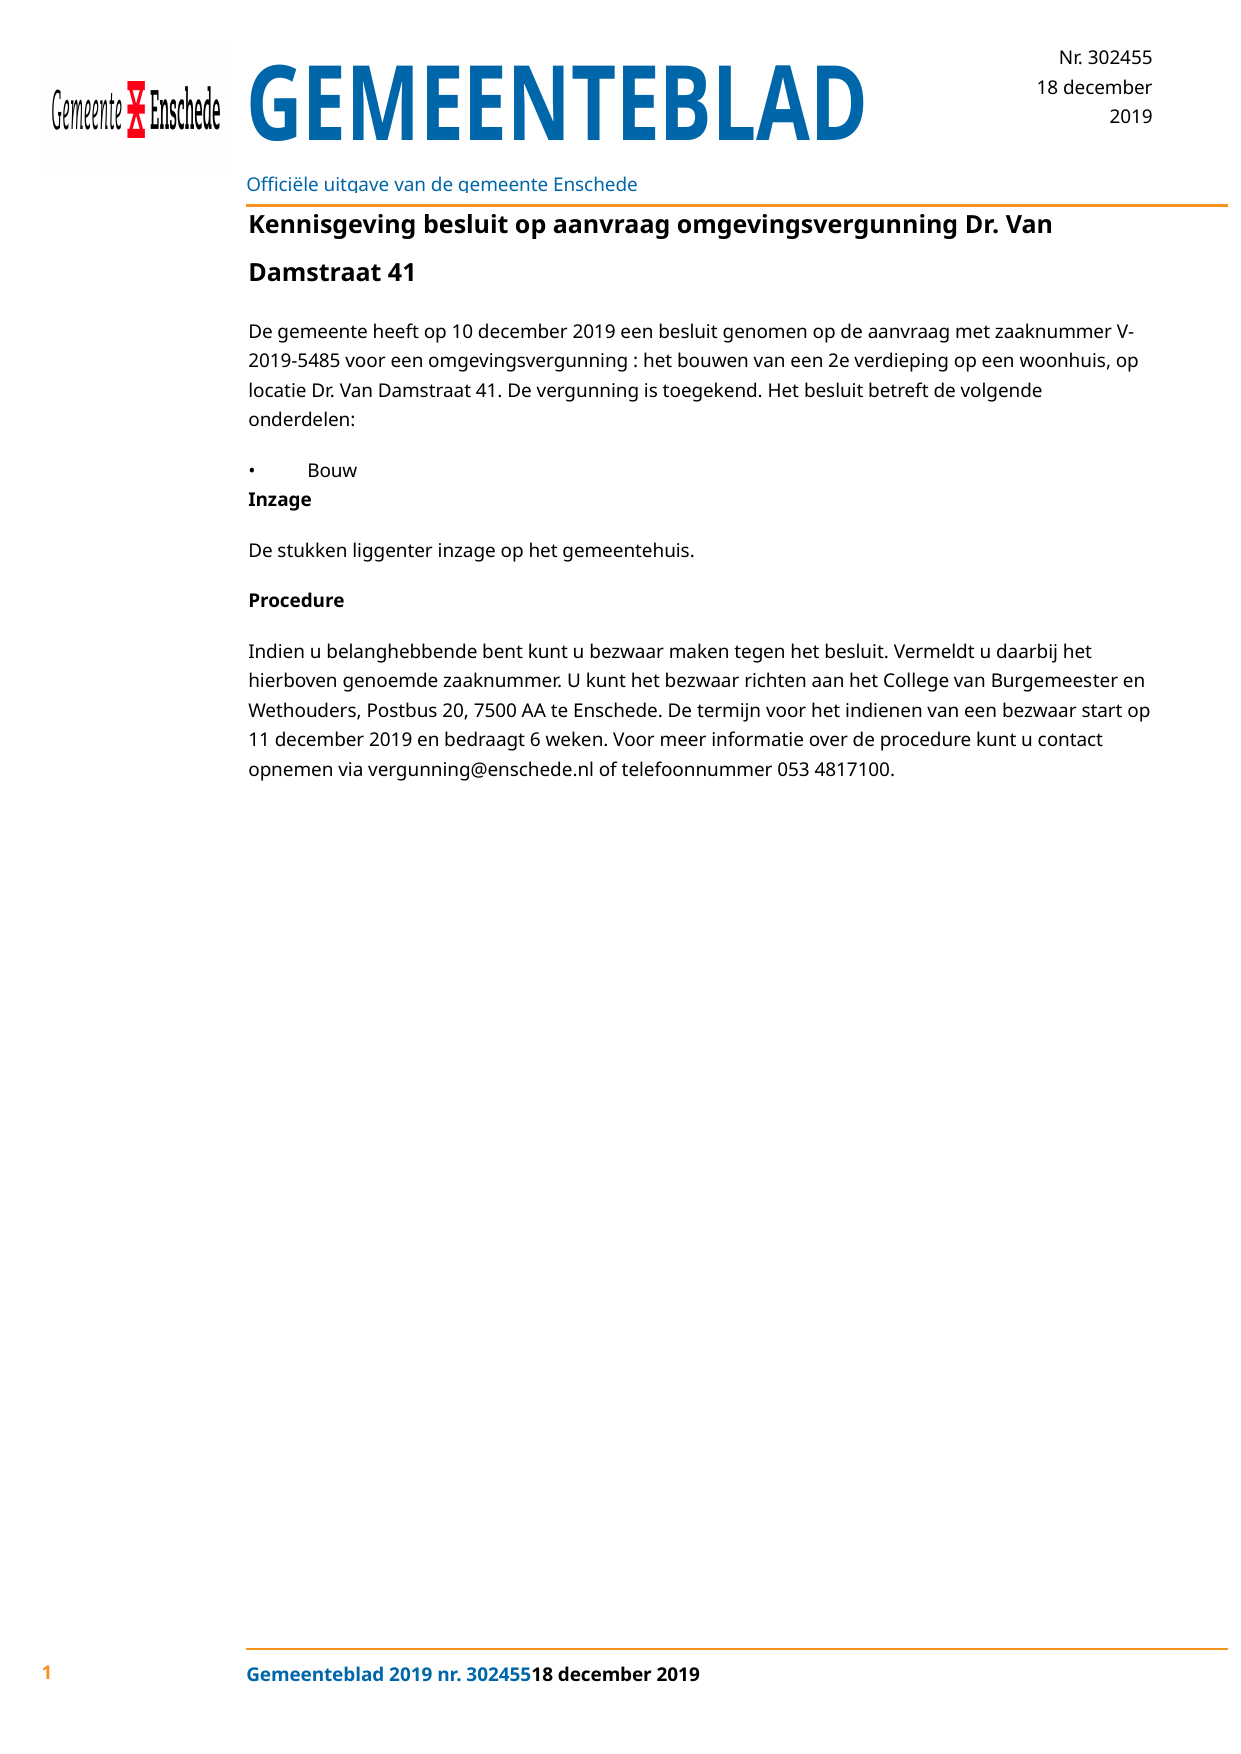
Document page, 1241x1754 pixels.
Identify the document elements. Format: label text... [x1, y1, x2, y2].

text De stukken liggenter inzage op het gemeentehuis. [248, 537, 1152, 563]
text Procedure [248, 587, 1152, 613]
text Kennisgeving besluit op aanvraag omgevingsvergunning Dr. Van Damstraat 41 [248, 207, 1152, 288]
list Bouw [248, 457, 1152, 483]
text De gemeente heeft op 10 december 2019 een besluit genomen op de aanvraag met zaaknummer V-2019-5485 voor een omgevingsvergunning : het bouwen van een 2e verdieping op een woonhuis, op locatie Dr. Van Damstraat 41. De vergunning is toegekend. Het besluit betreft de volgende onderdelen: [248, 318, 1152, 432]
text Inzage [248, 487, 1152, 512]
picture [41, 47, 231, 172]
text Indien u belanghebbende bent kunt u bezwaar maken tegen het besluit. Vermeldt u daarbij het hierboven genoemde zaaknummer. U kunt het bezwaar richten aan het College van Burgemees­ter en Wethouders, Postbus 20, 7500 AA te Enschede. De termijn voor het indienen van een bezwaar start op 11 december 2019 en bedraagt 6 weken. Voor meer informatie over de procedure kunt u contact opnemen via vergunning@enschede.nl of telefoonnummer 053 4817100. [248, 638, 1152, 782]
